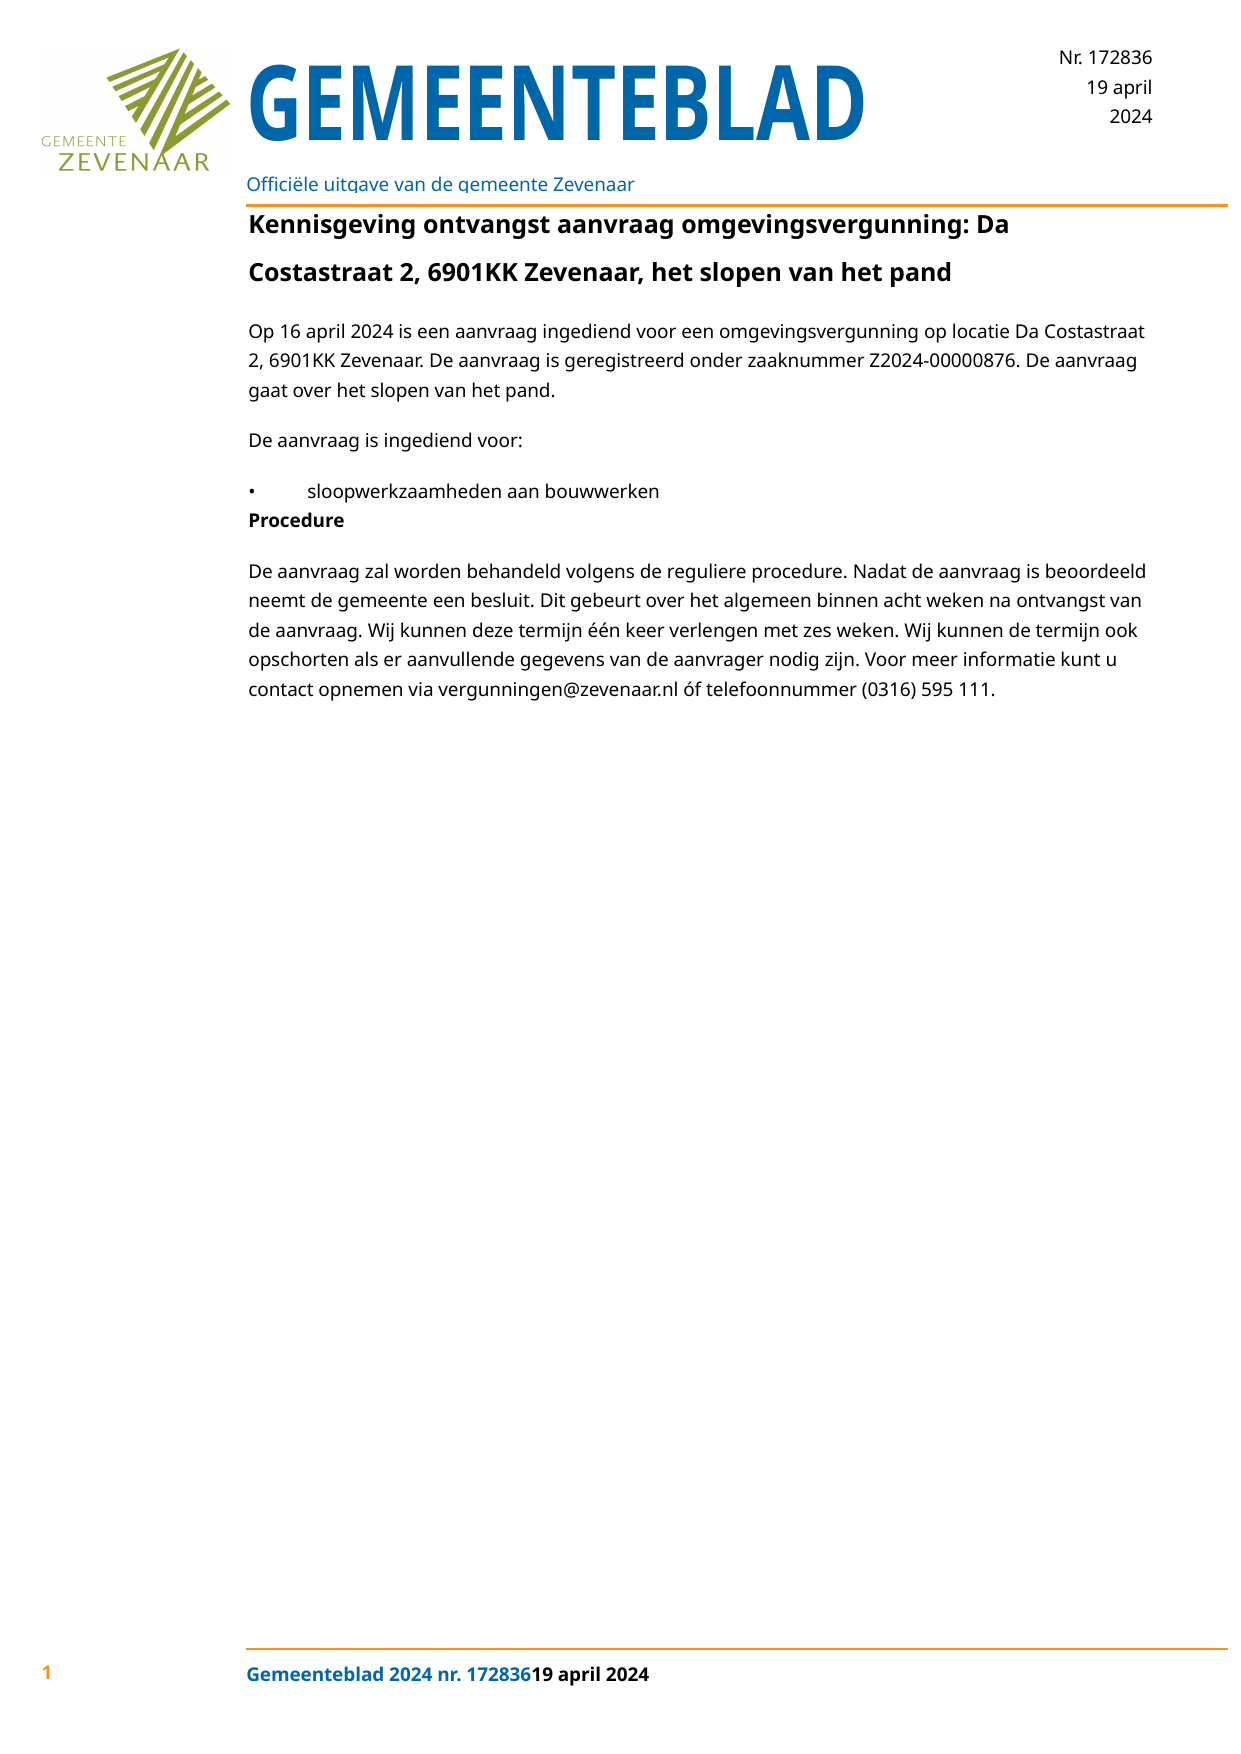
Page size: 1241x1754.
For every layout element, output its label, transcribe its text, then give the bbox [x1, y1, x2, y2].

text De aanvraag is ingediend voor: [248, 427, 1152, 453]
picture [41, 47, 231, 172]
text Procedure [248, 507, 1152, 533]
text Op 16 april 2024 is een aanvraag ingediend voor een omgevingsvergunning op locatie Da Costastraat 2, 6901KK Zevenaar. De aanvraag is geregistreerd onder zaaknummer Z2024-00000876. De aanvraag gaat over het slopen van het pand. [248, 318, 1152, 403]
list sloopwerkzaamheden aan bouwwerken [248, 478, 1152, 504]
text De aanvraag zal worden behandeld volgens de reguliere procedure. Nadat de aanvraag is beoordeeld neemt de gemeente een besluit. Dit gebeurt over het algemeen binnen acht weken na ontvangst van de aanvraag. Wij kunnen deze termijn één keer verlengen met zes weken. Wij kunnen de termijn ook opschorten als er aanvullende gegevens van de aanvrager nodig zijn. Voor meer informatie kunt u contact opnemen via vergunningen@zevenaar.nl óf telefoonnummer (0316) 595 111. [248, 558, 1152, 702]
text Kennisgeving ontvangst aanvraag omgevingsvergunning: Da Costastraat 2, 6901KK Zevenaar, het slopen van het pand [248, 207, 1152, 288]
